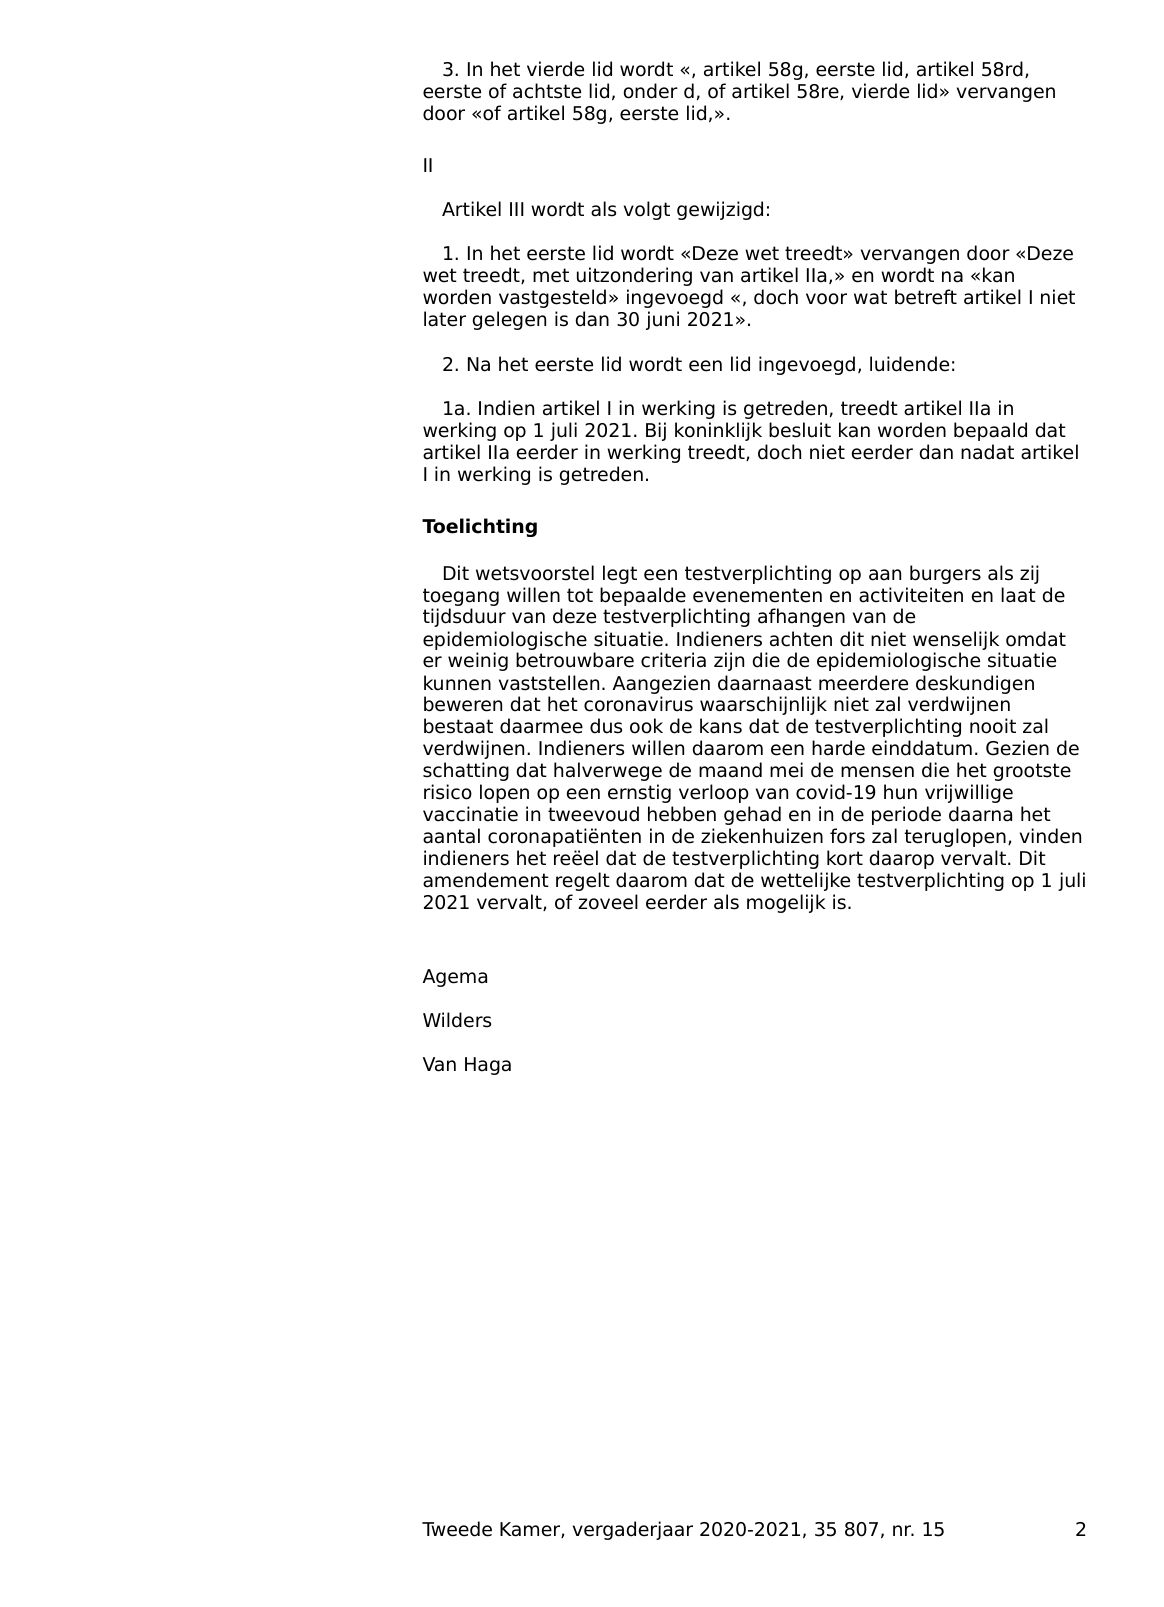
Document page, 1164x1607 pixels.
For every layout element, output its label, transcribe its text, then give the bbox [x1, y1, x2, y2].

text Agema Wilders Van Haga [422, 944, 1087, 1076]
text 2. Na het eerste lid wordt een lid ingevoegd, luidende: [422, 353, 1087, 375]
text 3. In het vierde lid wordt «, artikel 58g, eerste lid, artikel 58rd, eerste of achtste lid, onder d, of artikel 58re, vierde lid» vervangen door «of artikel 58g, eerste lid,». [422, 59, 1087, 125]
subtitle II [422, 155, 1087, 177]
text 1a. Indien artikel I in werking is getreden, treedt artikel IIa in werking op 1 juli 2021. Bij koninklijk besluit kan worden bepaald dat artikel IIa eerder in werking treedt, doch niet eerder dan nadat artikel I in werking is getreden. [422, 398, 1087, 486]
text 1. In het eerste lid wordt «Deze wet treedt» vervangen door «Deze wet treedt, met uitzondering van artikel IIa,» en wordt na «kan worden vastgesteld» ingevoegd «, doch voor wat betreft artikel I niet later gelegen is dan 30 juni 2021». [422, 243, 1087, 331]
subtitle Toelichting [422, 516, 1087, 537]
text Dit wetsvoorstel legt een testverplichting op aan burgers als zij toegang willen tot bepaalde evenementen en activiteiten en laat de tijdsduur van deze testverplichting afhangen van de epidemiologische situatie. Indieners achten dit niet wenselijk omdat er weinig betrouwbare criteria zijn die de epidemiologische situatie kunnen vaststellen. Aangezien daarnaast meerdere deskundigen beweren dat het coronavirus waarschijnlijk niet zal verdwijnen bestaat daarmee dus ook de kans dat de testverplichting nooit zal verdwijnen. Indieners willen daarom een harde einddatum. Gezien de schatting dat halverwege de maand mei de mensen die het grootste risico lopen op een ernstig verloop van covid-19 hun vrijwillige vaccinatie in tweevoud hebben gehad en in de periode daarna het aantal coronapatiënten in de ziekenhuizen fors zal teruglopen, vinden indieners het reëel dat de testverplichting kort daarop vervalt. Dit amendement regelt daarom dat de wettelijke testverplichting op 1 juli 2021 vervalt, of zoveel eerder als mogelijk is. [422, 562, 1087, 914]
text Artikel III wordt als volgt gewijzigd: [422, 199, 1087, 221]
